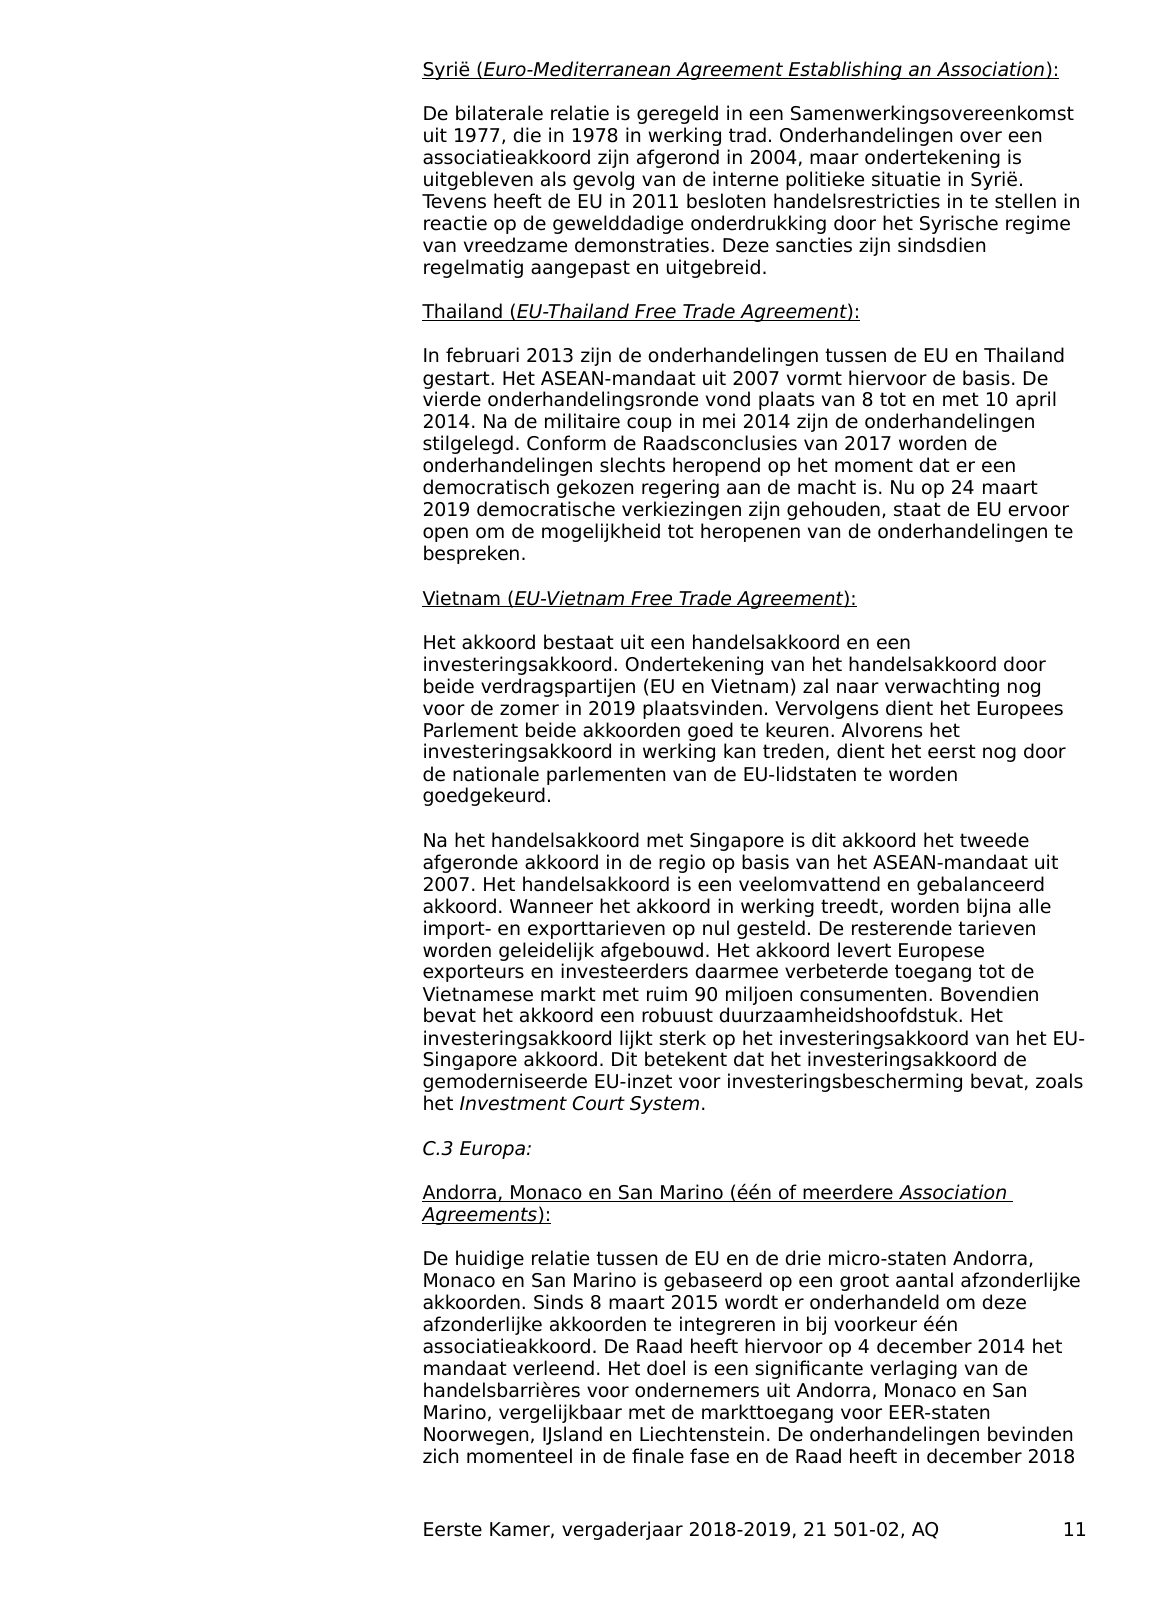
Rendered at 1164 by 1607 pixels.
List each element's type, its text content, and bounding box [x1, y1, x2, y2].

text Het akkoord bestaat uit een handelsakkoord en een investeringsakkoord. Ondertekening van het handelsakkoord door beide verdragspartijen (EU en Vietnam) zal naar verwachting nog voor de zomer in 2019 plaatsvinden. Vervolgens dient het Europees Parlement beide akkoorden goed te keuren. Alvorens het investeringsakkoord in werking kan treden, dient het eerst nog door de nationale parlementen van de EU-lidstaten te worden goedgekeurd. [422, 632, 1087, 807]
text Na het handelsakkoord met Singapore is dit akkoord het tweede afgeronde akkoord in de regio op basis van het ASEAN-mandaat uit 2007. Het handelsakkoord is een veelomvattend en gebalanceerd akkoord. Wanneer het akkoord in werking treedt, worden bijna alle import- en exporttarieven op nul gesteld. De resterende tarieven worden geleidelijk afgebouwd. Het akkoord levert Europese exporteurs en investeerders daarmee verbeterde toegang tot de Vietnamese markt met ruim 90 miljoen consumenten. Bovendien bevat het akkoord een robuust duurzaamheidshoofdstuk. Het investeringsakkoord lijkt sterk op het investeringsakkoord van het EU-Singapore akkoord. Dit betekent dat het investeringsakkoord de gemoderniseerde EU-inzet voor investeringsbescherming bevat, zoals het Investment Court System. [422, 829, 1087, 1115]
subtitle C.3 Europa: [422, 1137, 1087, 1159]
subtitle Thailand (EU-Thailand Free Trade Agreement): [422, 301, 1087, 323]
subtitle Syrië (Euro-Mediterranean Agreement Establishing an Association): [422, 59, 1087, 81]
text De huidige relatie tussen de EU en de drie micro-staten Andorra, Monaco en San Marino is gebaseerd op een groot aantal afzonderlijke akkoorden. Sinds 8 maart 2015 wordt er onderhandeld om deze afzonderlijke akkoorden te integreren in bij voorkeur één associatieakkoord. De Raad heeft hiervoor op 4 december 2014 het mandaat verleend. Het doel is een significante verlaging van de handelsbarrières voor ondernemers uit Andorra, Monaco en San Marino, vergelijkbaar met de markttoegang voor EER-staten Noorwegen, IJsland en Liechtenstein. De onderhandelingen bevinden zich momenteel in de finale fase en de Raad heeft in december 2018 [422, 1248, 1087, 1468]
subtitle Vietnam (EU-Vietnam Free Trade Agreement): [422, 587, 1087, 609]
text In februari 2013 zijn de onderhandelingen tussen de EU en Thailand gestart. Het ASEAN-mandaat uit 2007 vormt hiervoor de basis. De vierde onderhandelingsronde vond plaats van 8 tot en met 10 april 2014. Na de militaire coup in mei 2014 zijn de onderhandelingen stilgelegd. Conform de Raadsconclusies van 2017 worden de onderhandelingen slechts heropend op het moment dat er een democratisch gekozen regering aan de macht is. Nu op 24 maart 2019 democratische verkiezingen zijn gehouden, staat de EU ervoor open om de mogelijkheid tot heropenen van de onderhandelingen te bespreken. [422, 345, 1087, 565]
subtitle Andorra, Monaco en San Marino (één of meerdere Association Agreements): [422, 1182, 1087, 1226]
text De bilaterale relatie is geregeld in een Samenwerkingsovereenkomst uit 1977, die in 1978 in werking trad. Onderhandelingen over een associatieakkoord zijn afgerond in 2004, maar ondertekening is uitgebleven als gevolg van de interne politieke situatie in Syrië. Tevens heeft de EU in 2011 besloten handelsrestricties in te stellen in reactie op de gewelddadige onderdrukking door het Syrische regime van vreedzame demonstraties. Deze sancties zijn sindsdien regelmatig aangepast en uitgebreid. [422, 103, 1087, 279]
